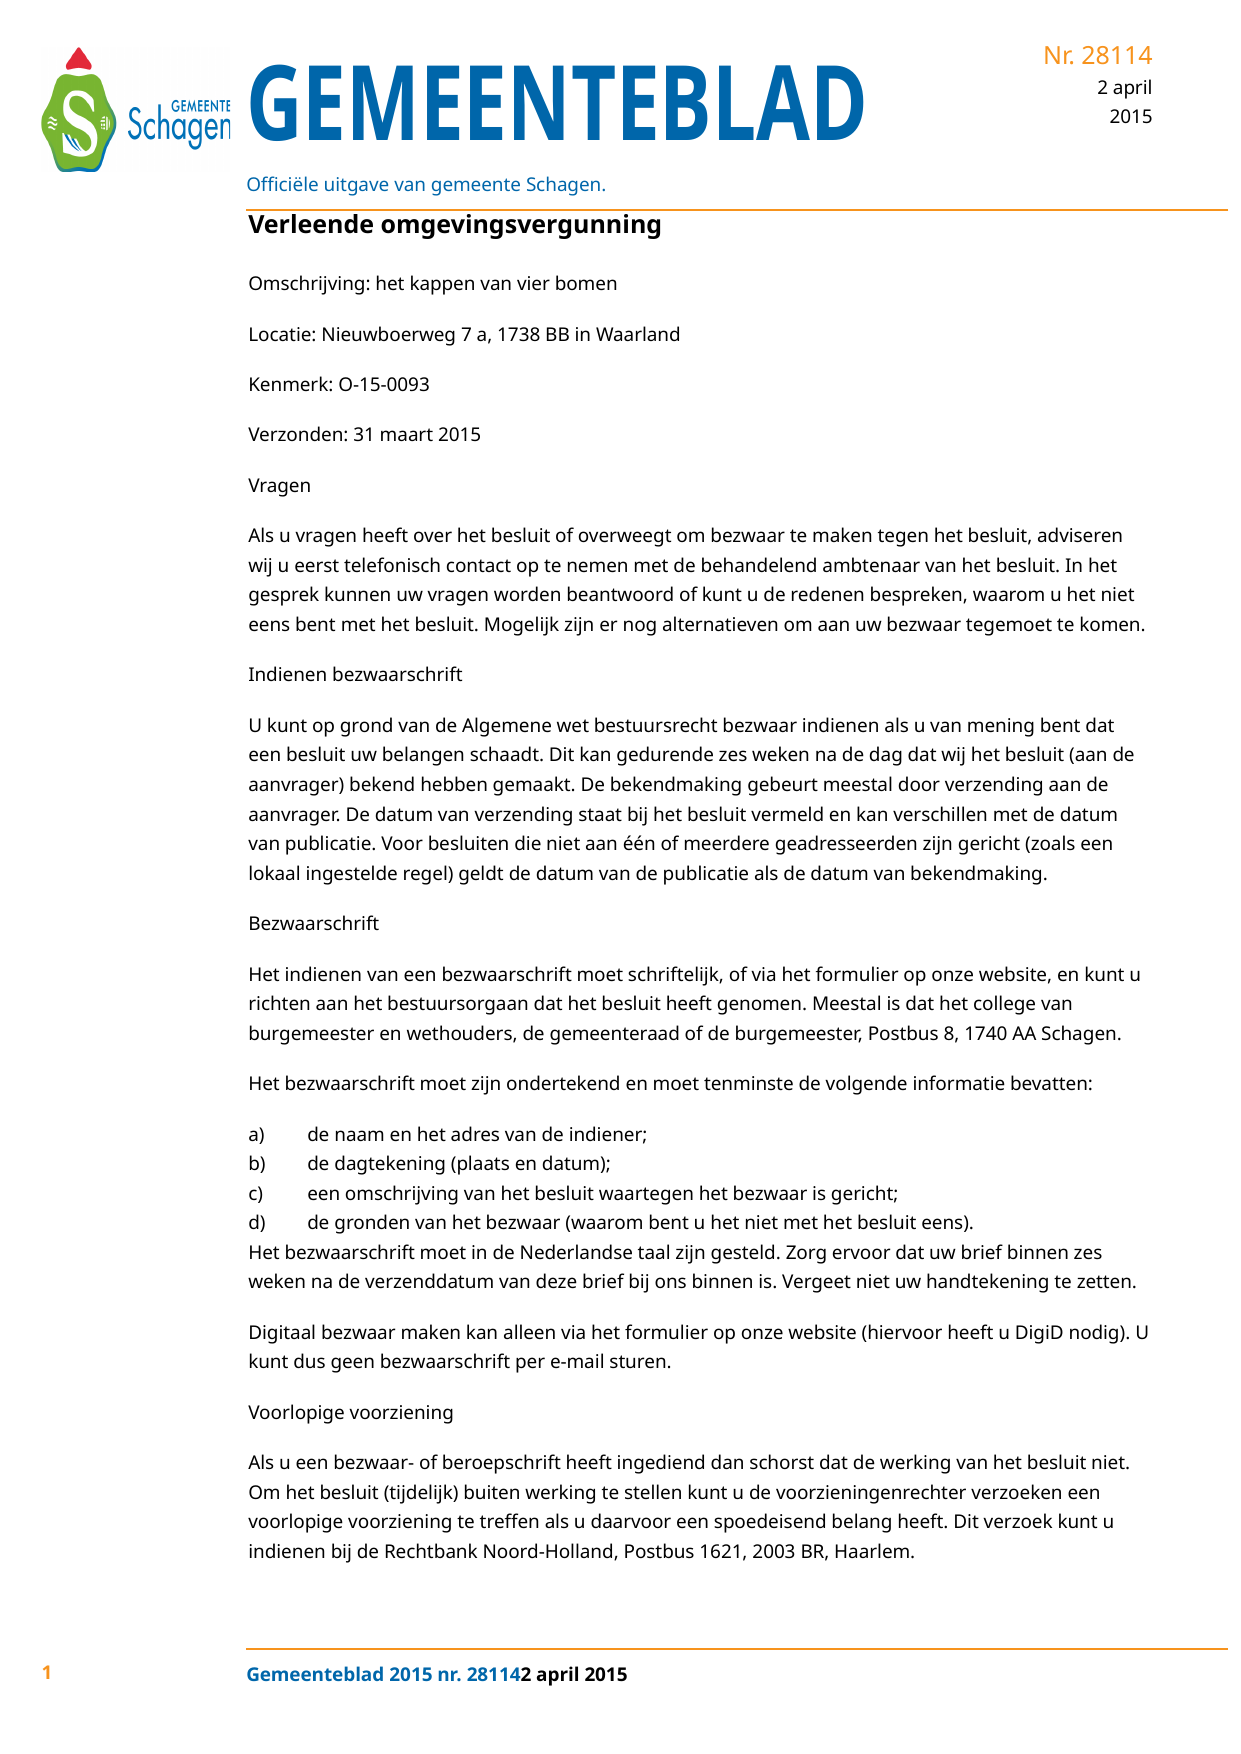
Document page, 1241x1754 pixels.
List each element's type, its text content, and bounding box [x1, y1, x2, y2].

text Verzonden: 31 maart 2015 [248, 422, 1152, 447]
text Digitaal bezwaar maken kan alleen via het formulier op onze website (hiervoor heeft u DigiD nodig). U kunt dus geen bezwaarschrift per e-mail sturen. [248, 1319, 1152, 1374]
picture [41, 47, 231, 172]
text Vragen [248, 472, 1152, 498]
text Indienen bezwaarschrift [248, 662, 1152, 687]
text Bezwaarschrift [248, 910, 1152, 936]
text Verleende omgevingsvergunning [248, 211, 1152, 241]
text Kenmerk: O-15-0093 [248, 371, 1152, 397]
text U kunt op grond van de Algemene wet bestuursrecht bezwaar indienen als u van mening bent dat een besluit uw belangen schaadt. Dit kan gedurende zes weken na de dag dat wij het besluit (aan de aanvrager) bekend hebben gemaakt. De bekendmaking gebeurt meestal door verzending aan de aanvrager. De datum van verzending staat bij het besluit vermeld en kan verschillen met de datum van publicatie. Voor besluiten die niet aan één of meerdere geadresseerden zijn gericht (zoals een lokaal ingestelde regel) geldt de datum van de publicatie als de datum van bekendmaking. [248, 712, 1152, 886]
text Het bezwaarschrift moet zijn ondertekend en moet tenminste de volgende informatie bevatten: [248, 1070, 1152, 1096]
text Voorlopige voorziening [248, 1399, 1152, 1425]
list een omschrijving van het besluit waartegen het bezwaar is gericht; [248, 1180, 1152, 1206]
list de dagtekening (plaats en datum); [248, 1150, 1152, 1176]
list de naam en het adres van de indiener; [248, 1121, 1152, 1146]
text Het bezwaarschrift moet in de Nederlandse taal zijn gesteld. Zorg ervoor dat uw brief binnen zes weken na de verzenddatum van deze brief bij ons binnen is. Vergeet niet uw handtekening te zetten. [248, 1239, 1152, 1294]
text Het indienen van een bezwaarschrift moet schriftelijk, of via het formulier op onze website, en kunt u richten aan het bestuursorgaan dat het besluit heeft genomen. Meestal is dat het college van burgemeester en wethouders, de gemeenteraad of de burgemeester, Postbus 8, 1740 AA Schagen. [248, 961, 1152, 1046]
text Als u vragen heeft over het besluit of overweegt om bezwaar te maken tegen het besluit, adviseren wij u eerst telefonisch contact op te nemen met de behandelend ambtenaar van het besluit. In het gesprek kunnen uw vragen worden beantwoord of kunt u de redenen bespreken, waarom u het niet eens bent met het besluit. Mogelijk zijn er nog alternatieven om aan uw bezwaar tegemoet te komen. [248, 522, 1152, 637]
text Omschrijving: het kappen van vier bomen [248, 270, 1152, 296]
list de gronden van het bezwaar (waarom bent u het niet met het besluit eens). [248, 1209, 1152, 1235]
text Locatie: Nieuwboerweg 7 a, 1738 BB in Waarland [248, 321, 1152, 346]
text Als u een bezwaar- of beroepschrift heeft ingediend dan schorst dat de werking van het besluit niet. Om het besluit (tijdelijk) buiten werking te stellen kunt u de voorzieningenrechter verzoeken een voorlopige voorziening te treffen als u daarvoor een spoedeisend belang heeft. Dit verzoek kunt u indienen bij de Rechtbank Noord-Holland, Postbus 1621, 2003 BR, Haarlem. [248, 1449, 1152, 1564]
